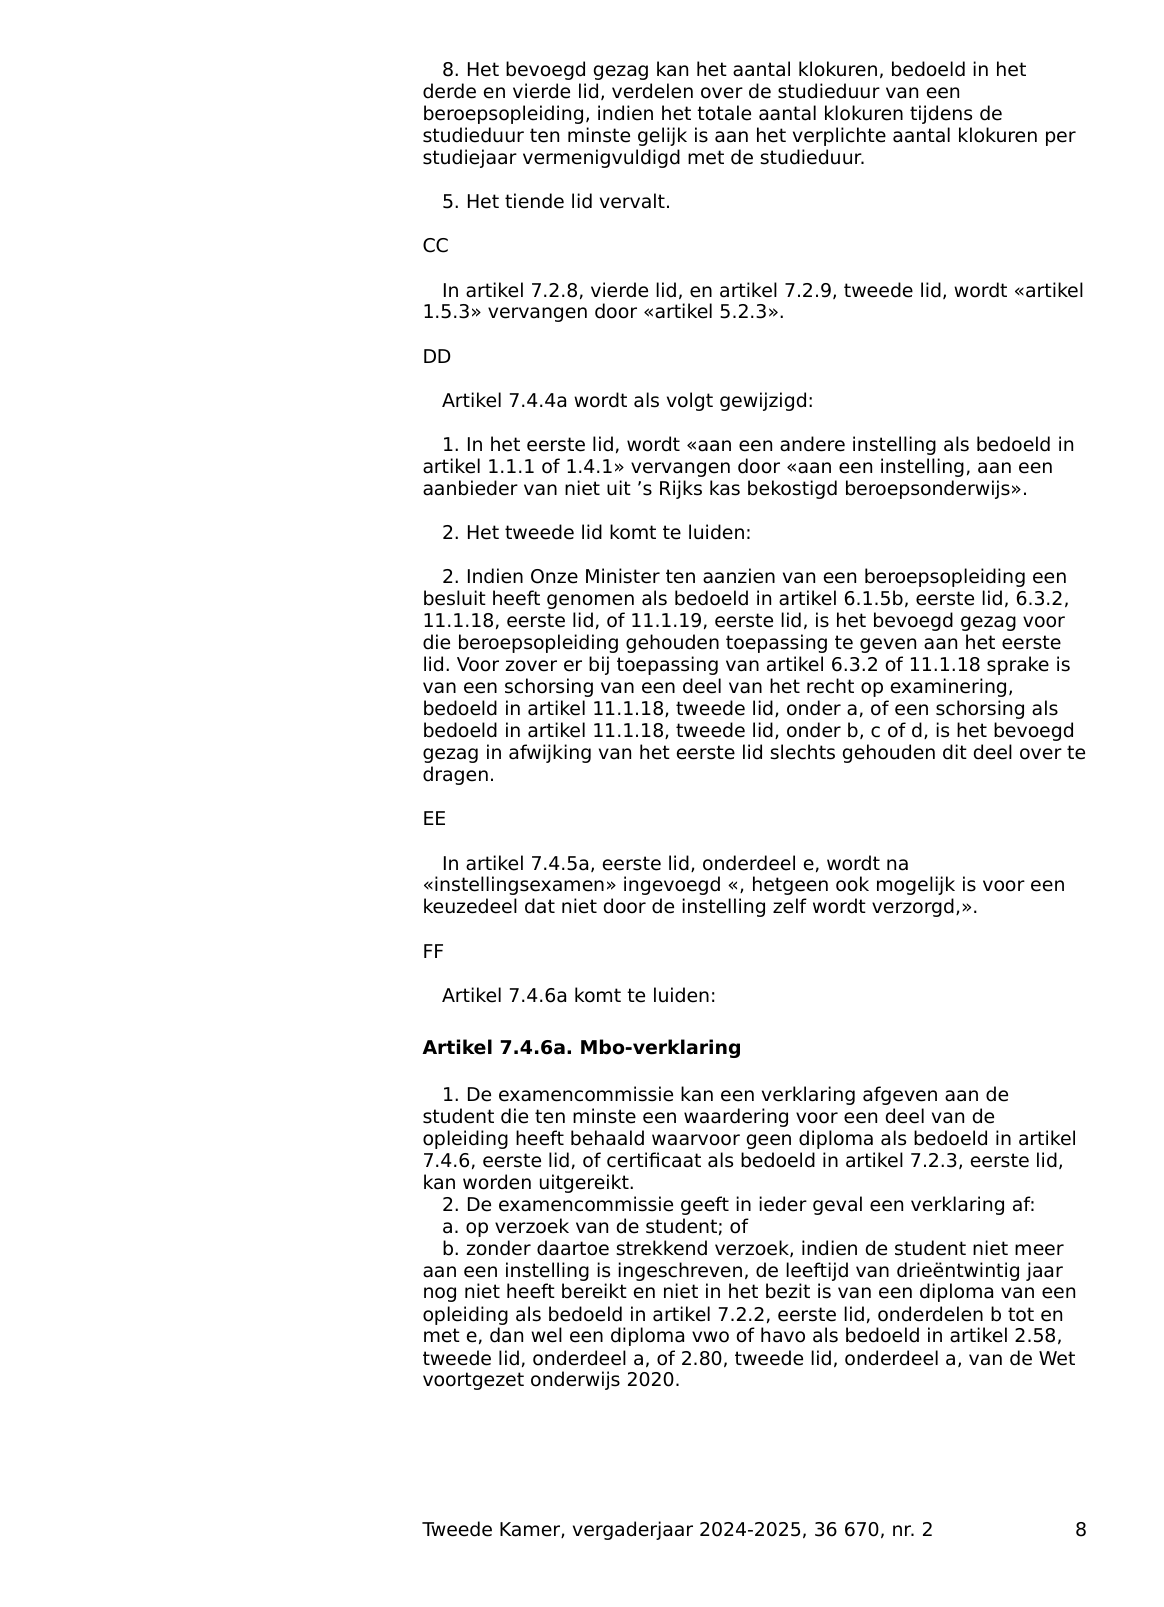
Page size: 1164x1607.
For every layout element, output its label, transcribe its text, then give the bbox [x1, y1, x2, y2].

text a. op verzoek van de student; of [422, 1216, 1087, 1237]
text 1. In het eerste lid, wordt «aan een andere instelling als bedoeld in artikel 1.1.1 of 1.4.1» vervangen door «aan een instelling, aan een aanbieder van niet uit ’s Rijks kas bekostigd beroepsonderwijs». [422, 434, 1087, 500]
text b. zonder daartoe strekkend verzoek, indien de student niet meer aan een instelling is ingeschreven, de leeftijd van drieëntwintig jaar nog niet heeft bereikt en niet in het bezit is van een diploma van een opleiding als bedoeld in artikel 7.2.2, eerste lid, onderdelen b tot en met e, dan wel een diploma vwo of havo als bedoeld in artikel 2.58, tweede lid, onderdeel a, of 2.80, tweede lid, onderdeel a, van de Wet voortgezet onderwijs 2020. [422, 1237, 1087, 1391]
subtitle Artikel 7.4.6a. Mbo-verklaring [422, 1037, 1087, 1059]
text In artikel 7.4.5a, eerste lid, onderdeel e, wordt na «instellingsexamen» ingevoegd «, hetgeen ook mogelijk is voor een keuzedeel dat niet door de instelling zelf wordt verzorgd,». [422, 852, 1087, 918]
text In artikel 7.2.8, vierde lid, en artikel 7.2.9, tweede lid, wordt «artikel 1.5.3» vervangen door «artikel 5.2.3». [422, 279, 1087, 323]
text Artikel 7.4.6a komt te luiden: [422, 985, 1087, 1007]
text 5. Het tiende lid vervalt. [422, 191, 1087, 213]
text 8. Het bevoegd gezag kan het aantal klokuren, bedoeld in het derde en vierde lid, verdelen over de studieduur van een beroepsopleiding, indien het totale aantal klokuren tijdens de studieduur ten minste gelijk is aan het verplichte aantal klokuren per studiejaar vermenigvuldigd met de studieduur. [422, 59, 1087, 169]
text 2. Indien Onze Minister ten aanzien van een beroepsopleiding een besluit heeft genomen als bedoeld in artikel 6.1.5b, eerste lid, 6.3.2, 11.1.18, eerste lid, of 11.1.19, eerste lid, is het bevoegd gezag voor die beroepsopleiding gehouden toepassing te geven aan het eerste lid. Voor zover er bij toepassing van artikel 6.3.2 of 11.1.18 sprake is van een schorsing van een deel van het recht op examinering, bedoeld in artikel 11.1.18, tweede lid, onder a, of een schorsing als bedoeld in artikel 11.1.18, tweede lid, onder b, c of d, is het bevoegd gezag in afwijking van het eerste lid slechts gehouden dit deel over te dragen. [422, 566, 1087, 786]
text 2. De examencommissie geeft in ieder geval een verklaring af: [422, 1193, 1087, 1216]
text FF [422, 941, 1087, 962]
text CC [422, 235, 1087, 257]
text 1. De examencommissie kan een verklaring afgeven aan de student die ten minste een waardering voor een deel van de opleiding heeft behaald waarvoor geen diploma als bedoeld in artikel 7.4.6, eerste lid, of certificaat als bedoeld in artikel 7.2.3, eerste lid, kan worden uitgereikt. [422, 1084, 1087, 1193]
text Artikel 7.4.4a wordt als volgt gewijzigd: [422, 390, 1087, 412]
text DD [422, 346, 1087, 368]
text EE [422, 808, 1087, 830]
text 2. Het tweede lid komt te luiden: [422, 522, 1087, 544]
